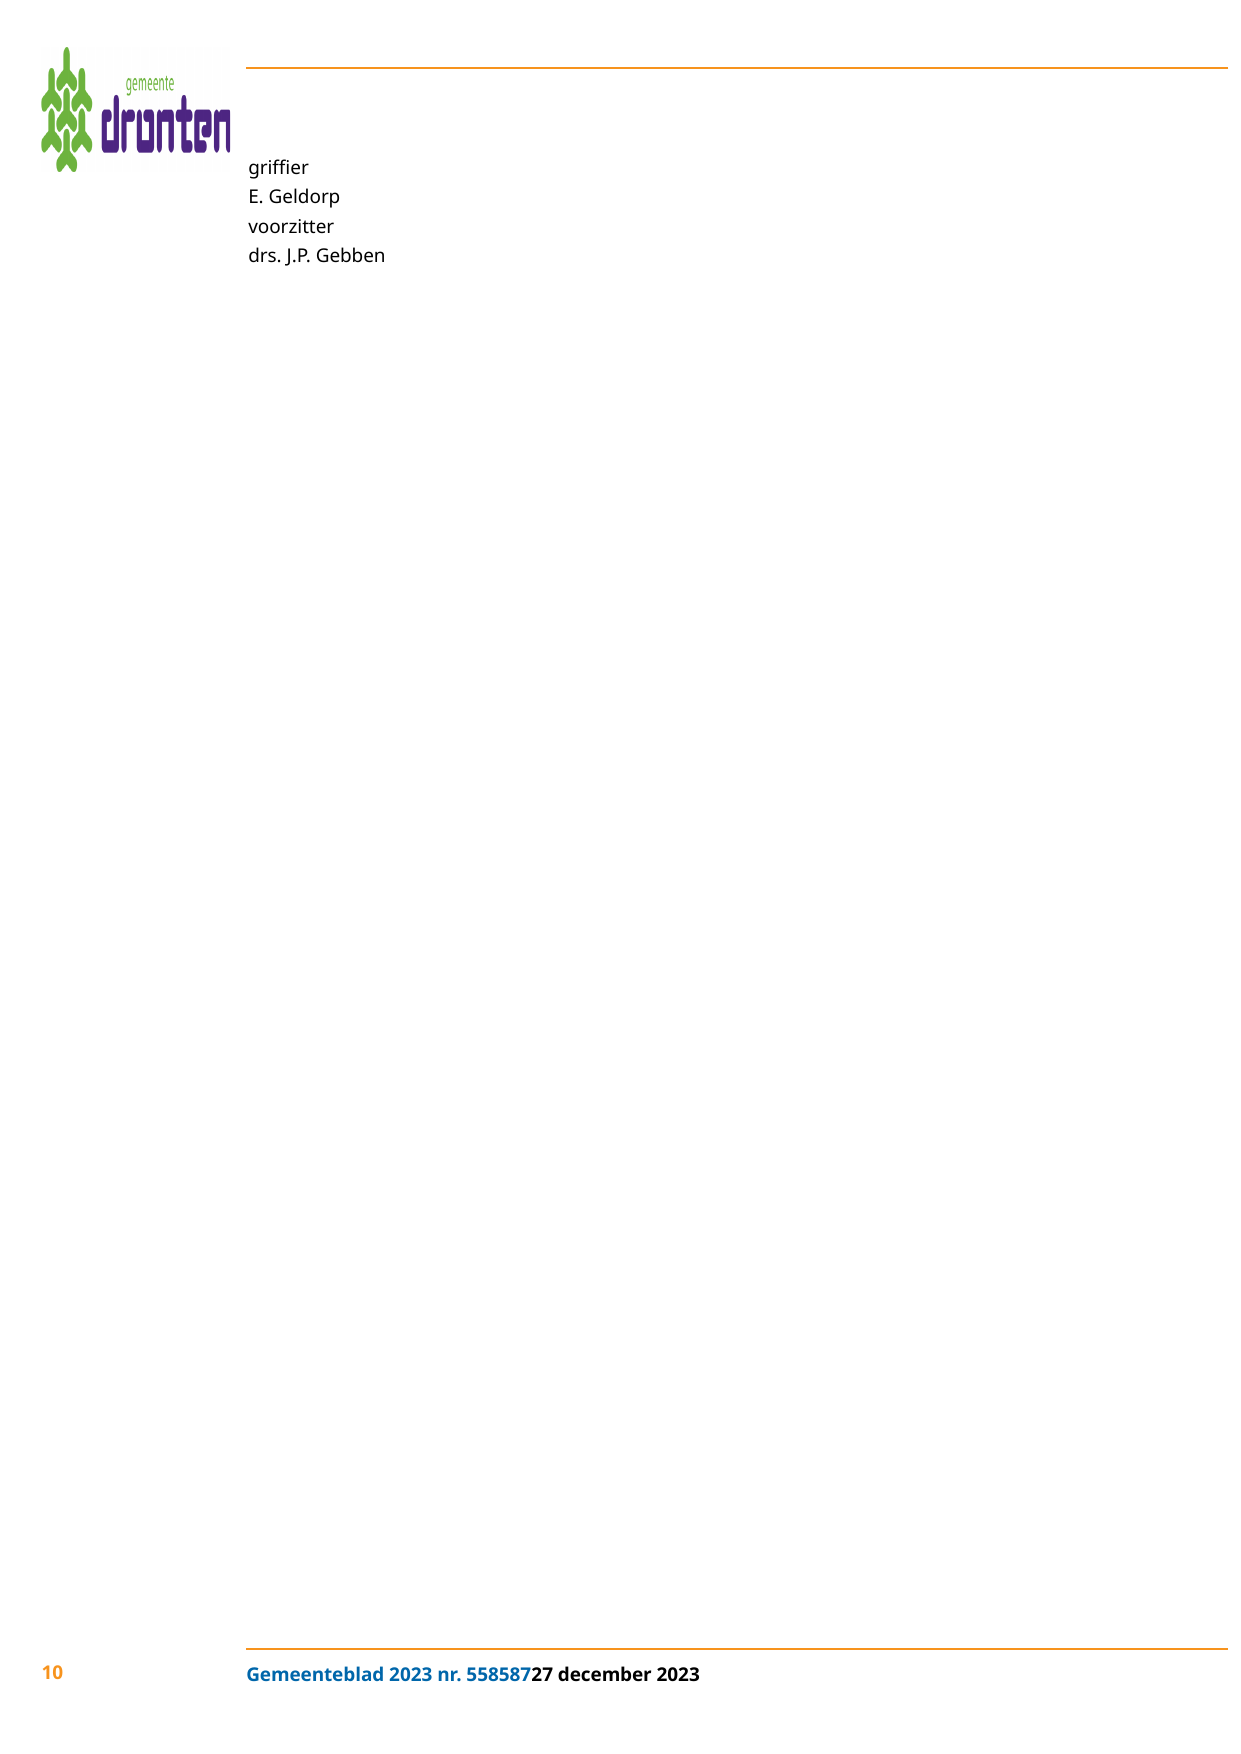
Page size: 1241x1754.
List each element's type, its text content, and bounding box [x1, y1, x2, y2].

text E. Geldorp [248, 183, 1152, 209]
text voorzitter [248, 213, 1152, 239]
text griffier [248, 154, 1152, 180]
picture [41, 47, 231, 172]
text drs. J.P. Gebben [248, 243, 1152, 268]
